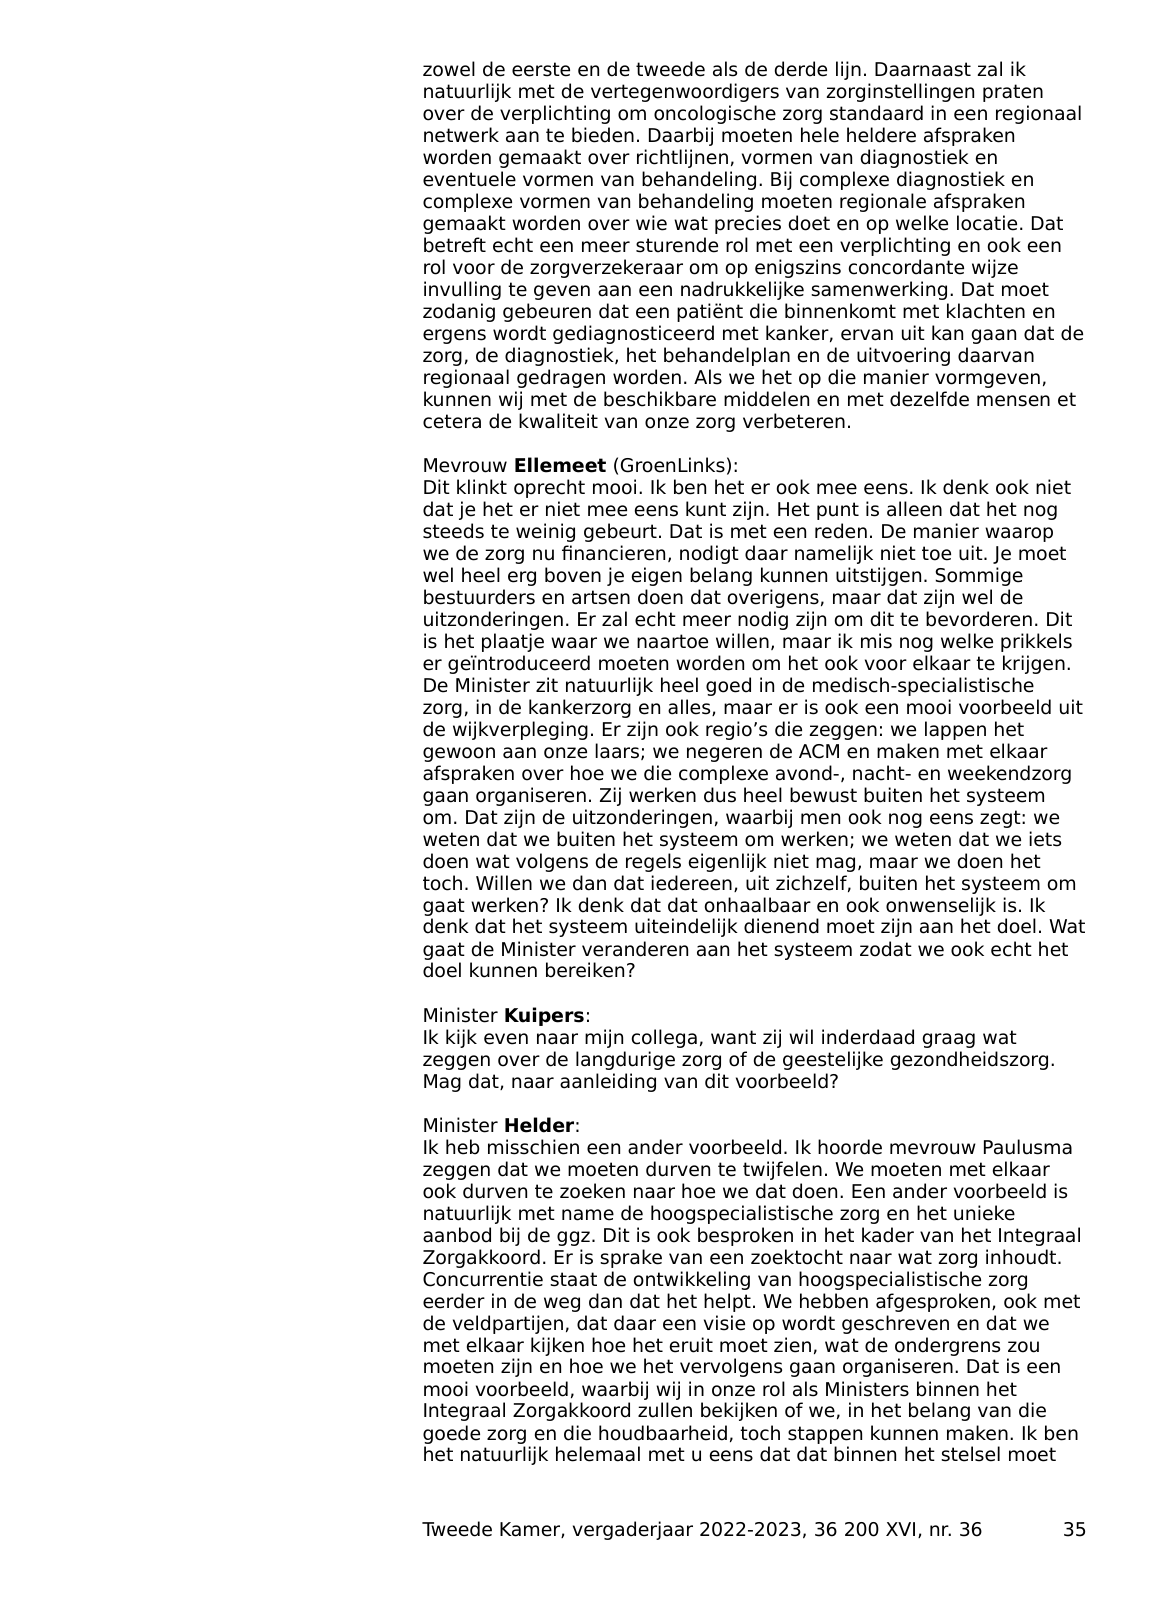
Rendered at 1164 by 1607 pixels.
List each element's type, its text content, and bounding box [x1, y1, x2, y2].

text Minister Kuipers: [422, 1004, 1087, 1027]
text Minister Helder: [422, 1115, 1087, 1137]
text zowel de eerste en de tweede als de derde lijn. Daarnaast zal ik natuurlijk met de vertegenwoordigers van zorginstellingen praten over de verplichting om oncologische zorg standaard in een regionaal netwerk aan te bieden. Daarbij moeten hele heldere afspraken worden gemaakt over richtlijnen, vormen van diagnostiek en eventuele vormen van behandeling. Bij complexe diagnostiek en complexe vormen van behandeling moeten regionale afspraken gemaakt worden over wie wat precies doet en op welke locatie. Dat betreft echt een meer sturende rol met een verplichting en ook een rol voor de zorgverzekeraar om op enigszins concordante wijze invulling te geven aan een nadrukkelijke samenwerking. Dat moet zodanig gebeuren dat een patiënt die binnenkomt met klachten en ergens wordt gediagnosticeerd met kanker, ervan uit kan gaan dat de zorg, de diagnostiek, het behandelplan en de uitvoering daarvan regionaal gedragen worden. Als we het op die manier vormgeven, kunnen wij met de beschikbare middelen en met dezelfde mensen et cetera de kwaliteit van onze zorg verbeteren. [422, 59, 1087, 433]
text Dit klinkt oprecht mooi. Ik ben het er ook mee eens. Ik denk ook niet dat je het er niet mee eens kunt zijn. Het punt is alleen dat het nog steeds te weinig gebeurt. Dat is met een reden. De manier waarop we de zorg nu financieren, nodigt daar namelijk niet toe uit. Je moet wel heel erg boven je eigen belang kunnen uitstijgen. Sommige bestuurders en artsen doen dat overigens, maar dat zijn wel de uitzonderingen. Er zal echt meer nodig zijn om dit te bevorderen. Dit is het plaatje waar we naartoe willen, maar ik mis nog welke prikkels er geïntroduceerd moeten worden om het ook voor elkaar te krijgen. De Minister zit natuurlijk heel goed in de medisch-specialistische zorg, in de kankerzorg en alles, maar er is ook een mooi voorbeeld uit de wijkverpleging. Er zijn ook regio’s die zeggen: we lappen het gewoon aan onze laars; we negeren de ACM en maken met elkaar afspraken over hoe we die complexe avond-, nacht- en weekendzorg gaan organiseren. Zij werken dus heel bewust buiten het systeem om. Dat zijn de uitzonderingen, waarbij men ook nog eens zegt: we weten dat we buiten het systeem om werken; we weten dat we iets doen wat volgens de regels eigenlijk niet mag, maar we doen het toch. Willen we dan dat iedereen, uit zichzelf, buiten het systeem om gaat werken? Ik denk dat dat onhaalbaar en ook onwenselijk is. Ik denk dat het systeem uiteindelijk dienend moet zijn aan het doel. Wat gaat de Minister veranderen aan het systeem zodat we ook echt het doel kunnen bereiken? [422, 477, 1087, 982]
text Ik kijk even naar mijn collega, want zij wil inderdaad graag wat zeggen over de langdurige zorg of de geestelijke gezondheidszorg. Mag dat, naar aanleiding van dit voorbeeld? [422, 1027, 1087, 1092]
text Ik heb misschien een ander voorbeeld. Ik hoorde mevrouw Paulusma zeggen dat we moeten durven te twijfelen. We moeten met elkaar ook durven te zoeken naar hoe we dat doen. Een ander voorbeeld is natuurlijk met name de hoogspecialistische zorg en het unieke aanbod bij de ggz. Dit is ook besproken in het kader van het Integraal Zorgakkoord. Er is sprake van een zoektocht naar wat zorg inhoudt. Concurrentie staat de ontwikkeling van hoogspecialistische zorg eerder in de weg dan dat het helpt. We hebben afgesproken, ook met de veldpartijen, dat daar een visie op wordt geschreven en dat we met elkaar kijken hoe het eruit moet zien, wat de ondergrens zou moeten zijn en hoe we het vervolgens gaan organiseren. Dat is een mooi voorbeeld, waarbij wij in onze rol als Ministers binnen het Integraal Zorgakkoord zullen bekijken of we, in het belang van die goede zorg en die houdbaarheid, toch stappen kunnen maken. Ik ben het natuurlijk helemaal met u eens dat dat binnen het stelsel moet [422, 1137, 1087, 1466]
text Mevrouw Ellemeet (GroenLinks): [422, 455, 1087, 477]
